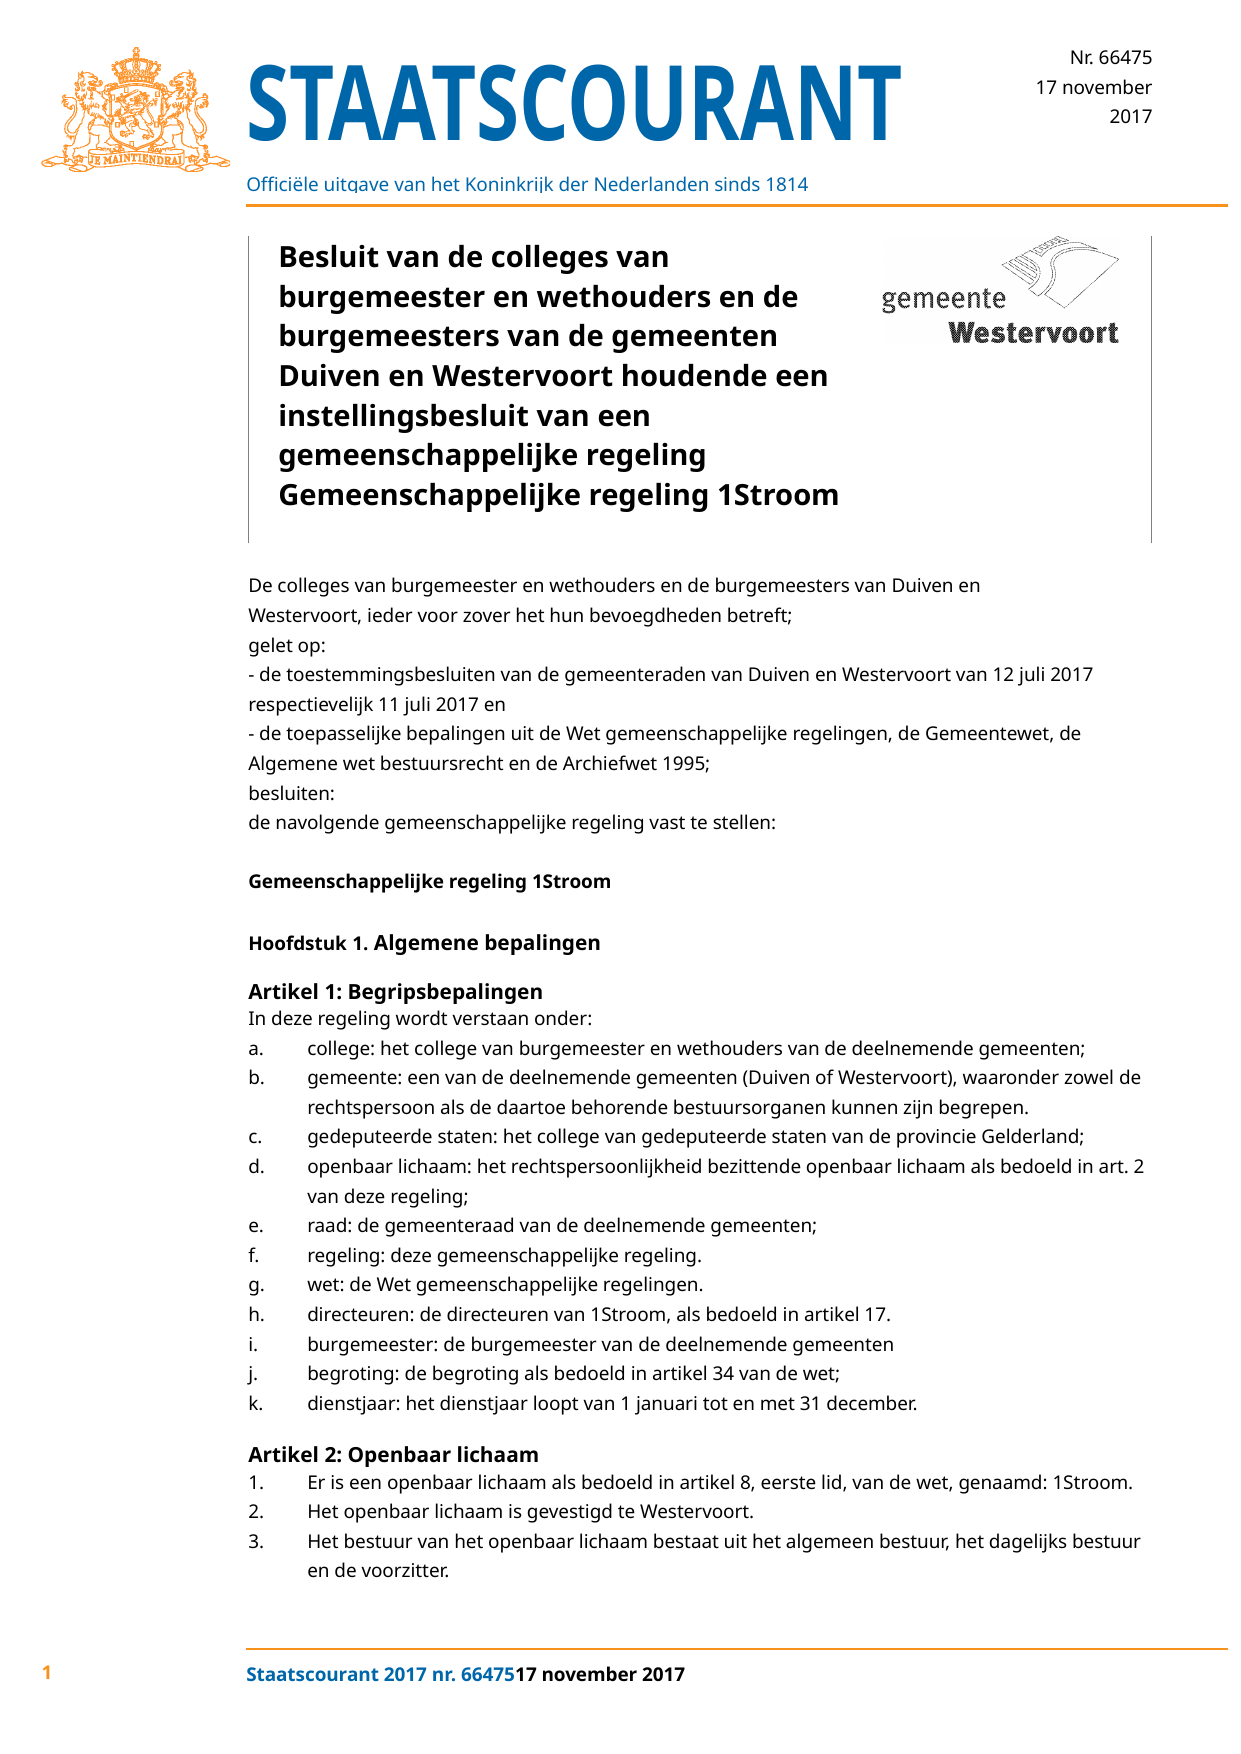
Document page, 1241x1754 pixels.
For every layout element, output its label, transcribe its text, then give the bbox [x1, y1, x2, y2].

list begroting: de begroting als bedoeld in artikel 34 van de wet; [248, 1360, 1152, 1386]
text Algemene wet bestuursrecht en de Archiefwet 1995; [248, 750, 1152, 776]
table_header [850, 343, 1151, 543]
table_header Besluit van de colleges van burgemeester en wethouders en de burgemeesters van de gemeenten Duiven en Westervoort houdende een instellingsbesluit van een gemeenschappelijke regeling Gemeenschappelijke regeling 1Stroom [249, 236, 850, 543]
list raad: de gemeenteraad van de deelnemende gemeenten; [248, 1212, 1152, 1238]
list dienstjaar: het dienstjaar loopt van 1 januari tot en met 31 december. [248, 1390, 1152, 1416]
list wet: de Wet gemeenschappelijke regelingen. [248, 1272, 1152, 1297]
list Het bestuur van het openbaar lichaam bestaat uit het algemeen bestuur, het dagelijks bestuur en de voorzitter. [248, 1528, 1152, 1583]
list regeling: deze gemeenschappelijke regeling. [248, 1242, 1152, 1268]
text de navolgende gemeenschappelijke regeling vast te stellen: [248, 809, 1152, 835]
text besluiten: [248, 780, 1152, 806]
list openbaar lichaam: het rechtspersoonlijkheid bezittende openbaar lichaam als bedoeld in art. 2 van deze regeling; [248, 1153, 1152, 1209]
text Westervoort, ieder voor zover het hun bevoegdheden betreft; [248, 602, 1152, 628]
list Het openbaar lichaam is gevestigd te Westervoort. [248, 1498, 1152, 1524]
table_header [1119, 236, 1151, 342]
list directeuren: de directeuren van 1Stroom, als bedoeld in artikel 17. [248, 1301, 1152, 1327]
list Er is een openbaar lichaam als bedoeld in artikel 8, eerste lid, van de wet, genaamd: 1Stroom. [248, 1469, 1152, 1494]
list gedeputeerde staten: het college van gedeputeerde staten van de provincie Gelderland; [248, 1124, 1152, 1149]
text gelet op: [248, 632, 1152, 658]
text - de toepasselijke bepalingen uit de Wet gemeenschappelijke regelingen, de Gemeentewet, de [248, 721, 1152, 746]
picture [882, 236, 1119, 343]
list college: het college van burgemeester en wethouders van de deelnemende gemeenten; [248, 1035, 1152, 1061]
picture [41, 47, 231, 172]
text In deze regeling wordt verstaan onder: [248, 1005, 1152, 1031]
text - de toestemmingsbesluiten van de gemeenteraden van Duiven en Westervoort van 12 juli 2017 respectievelijk 11 juli 2017 en [248, 661, 1152, 717]
text Artikel 2: Openbaar lichaam [248, 1440, 1152, 1469]
list gemeente: een van de deelnemende gemeenten (Duiven of Westervoort), waaronder zowel de rechtspersoon als de daartoe behorende bestuursorganen kunnen zijn begrepen. [248, 1064, 1152, 1120]
text Gemeenschappelijke regeling 1Stroom [248, 868, 1152, 894]
table_header [850, 236, 882, 342]
text Artikel 1: Begripsbepalingen [248, 977, 1152, 1005]
list burgemeester: de burgemeester van de deelnemende gemeenten [248, 1331, 1152, 1357]
text Hoofdstuk 1. Algemene bepalingen [248, 928, 1152, 956]
text De colleges van burgemeester en wethouders en de burgemeesters van Duiven en [248, 573, 1152, 598]
